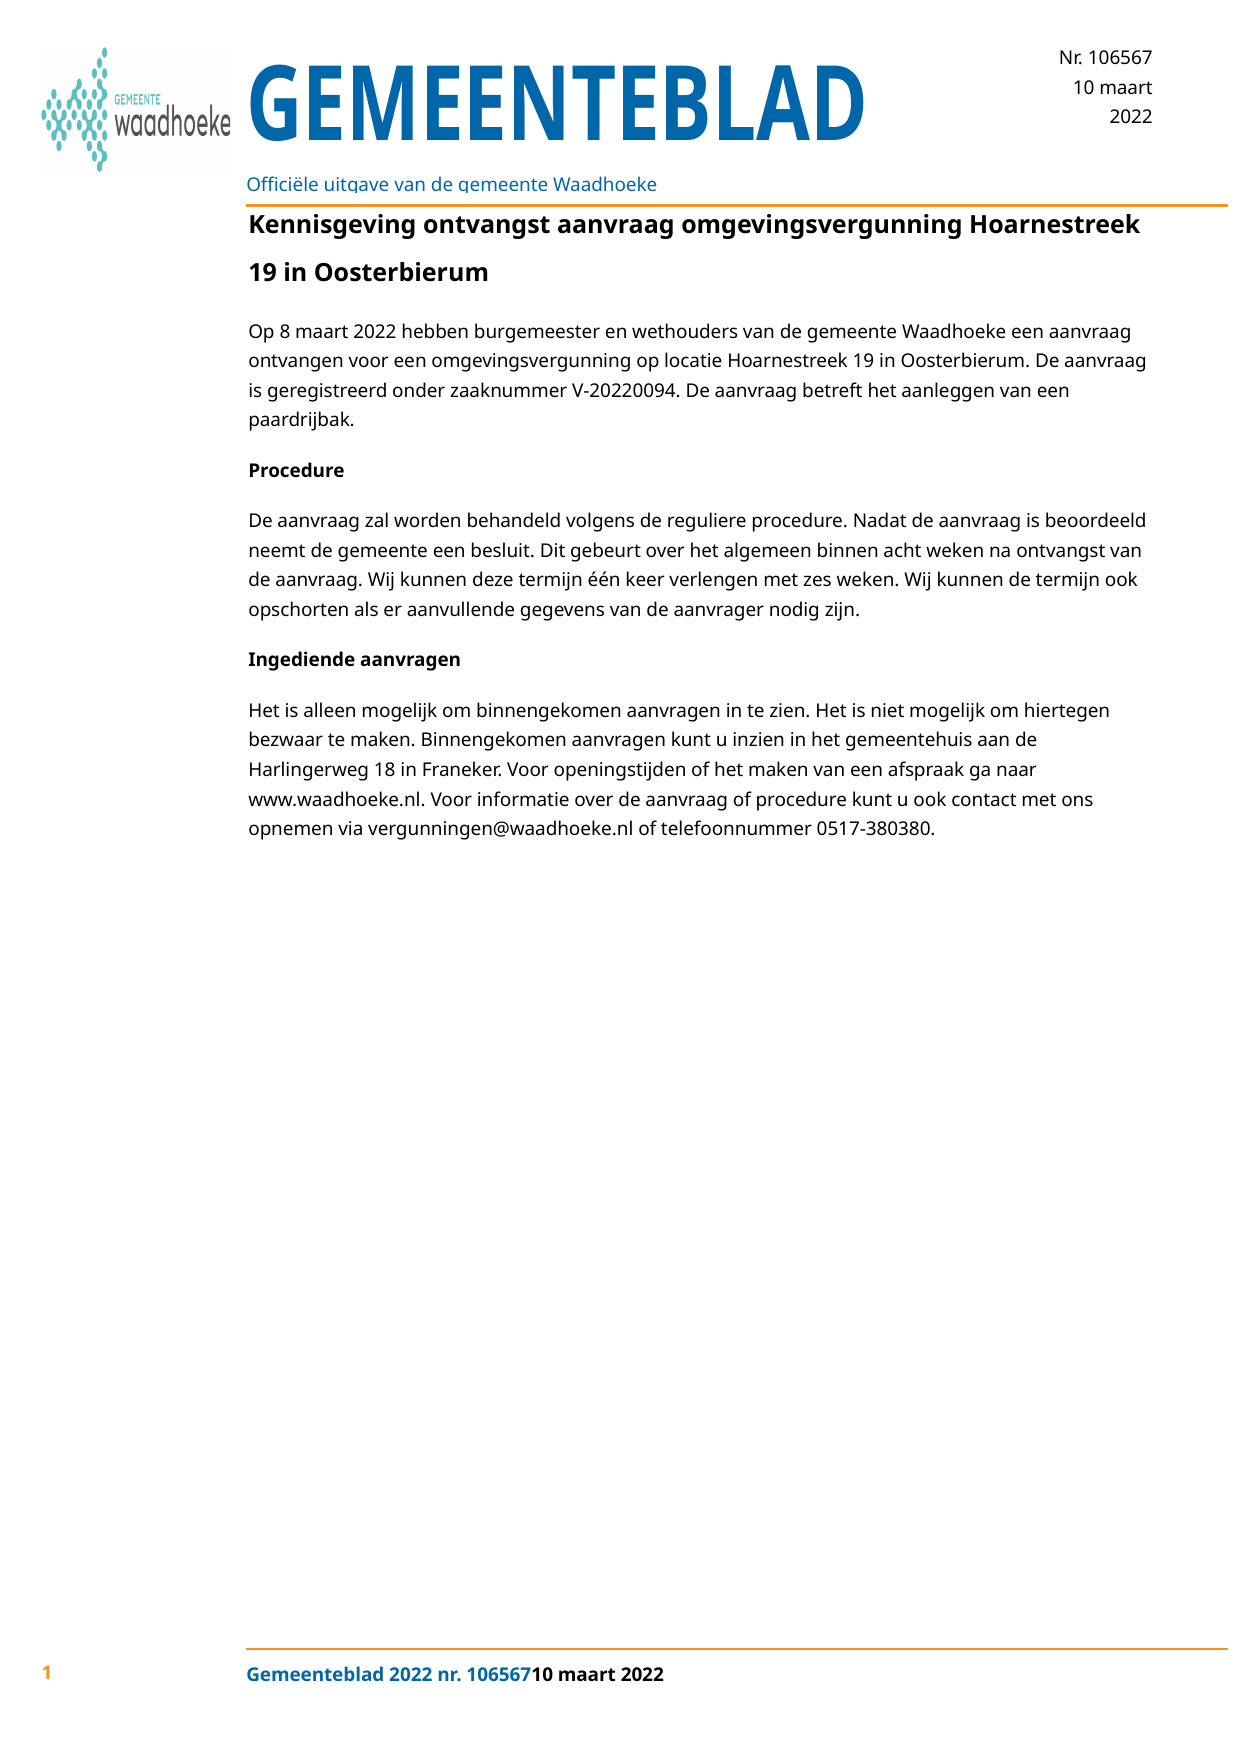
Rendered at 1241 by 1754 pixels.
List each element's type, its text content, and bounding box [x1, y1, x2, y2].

text Kennisgeving ontvangst aanvraag omgevingsvergunning Hoarnestreek 19 in Oosterbierum [248, 207, 1152, 288]
picture [41, 47, 231, 172]
text De aanvraag zal worden behandeld volgens de reguliere procedure. Nadat de aanvraag is beoordeeld neemt de gemeente een besluit. Dit gebeurt over het algemeen binnen acht weken na ontvangst van de aanvraag. Wij kunnen deze termijn één keer verlengen met zes weken. Wij kunnen de termijn ook opschorten als er aanvullende gegevens van de aanvrager nodig zijn. [248, 507, 1152, 622]
text Het is alleen mogelijk om binnengekomen aanvragen in te zien. Het is niet mogelijk om hiertegen bezwaar te maken. Binnengekomen aanvragen kunt u inzien in het gemeentehuis aan de Harlingerweg 18 in Franeker. Voor openingstijden of het maken van een afspraak ga naar www.waadhoeke.nl. Voor informatie over de aanvraag of procedure kunt u ook contact met ons opnemen via vergunningen@waadhoeke.nl of telefoonnummer 0517-380380. [248, 697, 1152, 841]
text Ingediende aanvragen [248, 647, 1152, 672]
text Procedure [248, 457, 1152, 483]
text Op 8 maart 2022 hebben burgemeester en wethouders van de gemeente Waadhoeke een aanvraag ontvangen voor een omgevingsvergunning op locatie Hoarnestreek 19 in Oosterbierum. De aanvraag is geregistreerd onder zaaknummer V-20220094. De aanvraag betreft het aanleggen van een paardrijbak. [248, 318, 1152, 432]
